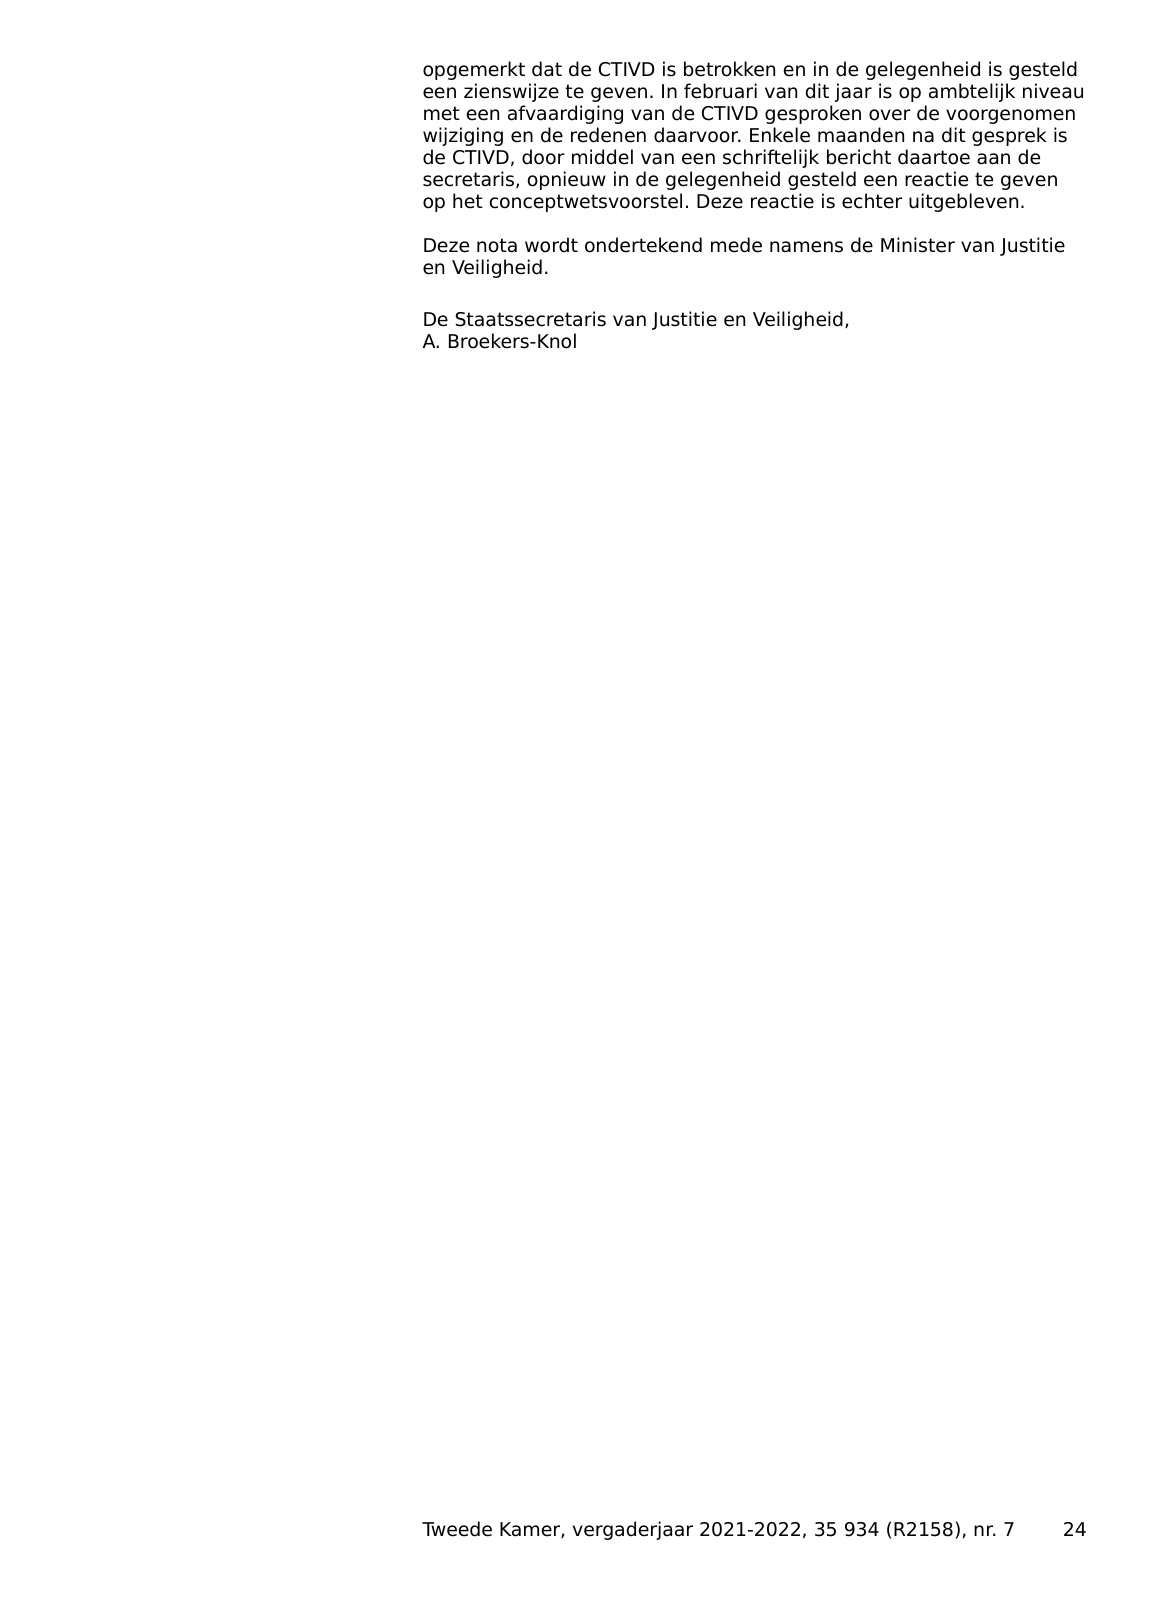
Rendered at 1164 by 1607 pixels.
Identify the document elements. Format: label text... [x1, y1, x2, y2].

text Deze nota wordt ondertekend mede namens de Minister van Justitie en Veiligheid. [422, 235, 1087, 279]
text opgemerkt dat de CTIVD is betrokken en in de gelegenheid is gesteld een zienswijze te geven. In februari van dit jaar is op ambtelijk niveau met een afvaardiging van de CTIVD gesproken over de voorgenomen wijziging en de redenen daarvoor. Enkele maanden na dit gesprek is de CTIVD, door middel van een schriftelijk bericht daartoe aan de secretaris, opnieuw in de gelegenheid gesteld een reactie te geven op het conceptwetsvoorstel. Deze reactie is echter uitgebleven. [422, 59, 1087, 213]
text De Staatssecretaris van Justitie en Veiligheid, A. Broekers-Knol [422, 309, 1087, 353]
